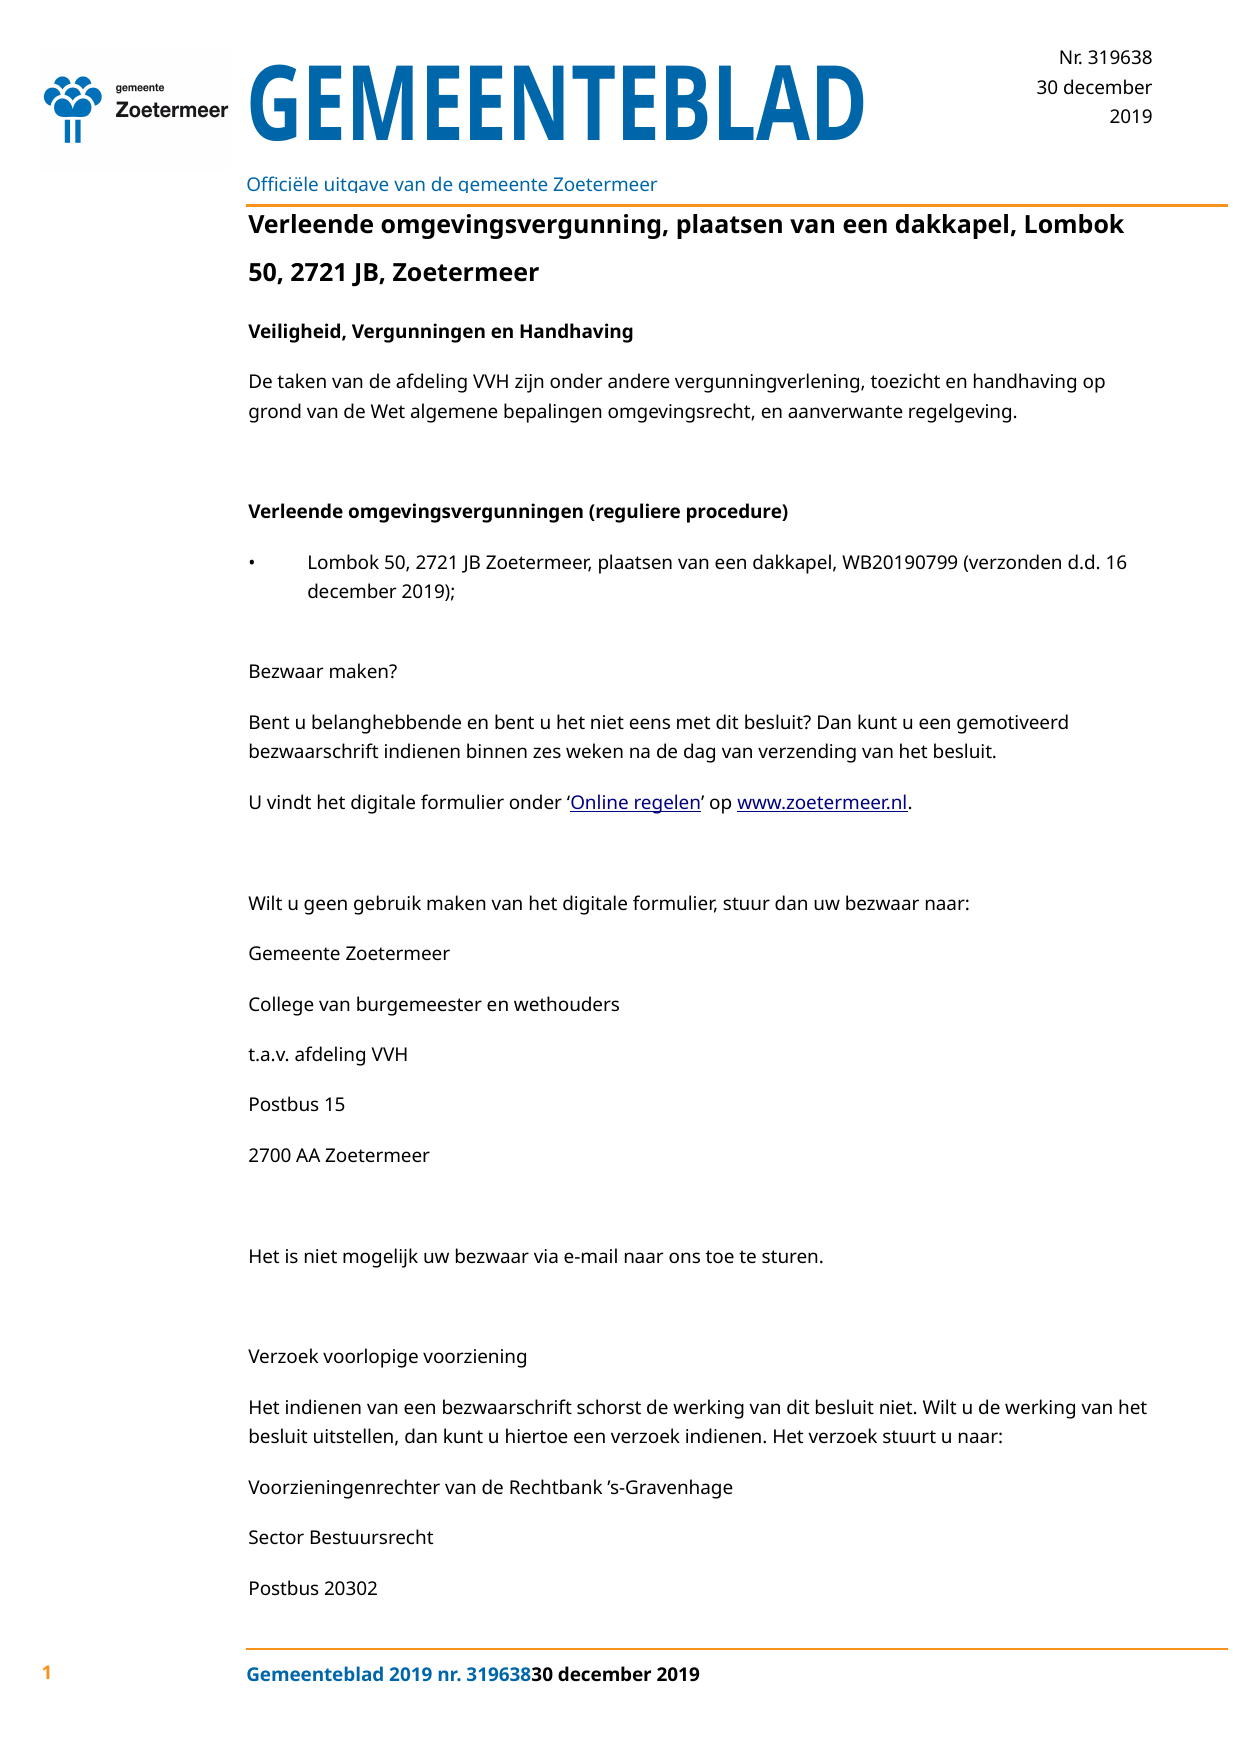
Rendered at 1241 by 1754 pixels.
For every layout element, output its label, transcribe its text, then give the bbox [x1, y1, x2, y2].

text Bezwaar maken? [248, 659, 1152, 684]
text Bent u belanghebbende en bent u het niet eens met dit besluit? Dan kunt u een gemotiveerd bezwaarschrift indienen binnen zes weken na de dag van verzending van het besluit. [248, 709, 1152, 764]
list Lombok 50, 2721 JB Zoetermeer, plaatsen van een dakkapel, WB20190799 (verzonden d.d. 16 december 2019); [248, 549, 1152, 604]
text Postbus 20302 [248, 1575, 1152, 1601]
text Het indienen van een bezwaarschrift schorst de werking van dit besluit niet. Wilt u de werking van het besluit uitstellen, dan kunt u hiertoe een verzoek indienen. Het verzoek stuurt u naar: [248, 1394, 1152, 1449]
text 2700 AA Zoetermeer [248, 1142, 1152, 1168]
text Verzoek voorlopige voorziening [248, 1344, 1152, 1369]
text Sector Bestuursrecht [248, 1524, 1152, 1550]
picture [41, 47, 231, 172]
text Het is niet mogelijk uw bezwaar via e-mail naar ons toe te sturen. [248, 1243, 1152, 1269]
text U vindt het digitale formulier onder ‘Online regelen’ op www.zoetermeer.nl. [248, 789, 1152, 815]
text Verleende omgevingsvergunningen (reguliere procedure) [248, 499, 1152, 524]
text Voorzieningenrechter van de Rechtbank ’s-Gravenhage [248, 1474, 1152, 1500]
text Gemeente Zoetermeer [248, 940, 1152, 966]
text Verleende omgevingsvergunning, plaatsen van een dakkapel, Lombok 50, 2721 JB, Zoetermeer [248, 207, 1152, 288]
text Postbus 15 [248, 1092, 1152, 1117]
text Wilt u geen gebruik maken van het digitale formulier, stuur dan uw bezwaar naar: [248, 890, 1152, 916]
text Veiligheid, Vergunningen en Handhaving [248, 318, 1152, 344]
text College van burgemeester en wethouders [248, 991, 1152, 1017]
text De taken van de afdeling VVH zijn onder andere vergunningverlening, toezicht en handhaving op grond van de Wet algemene bepalingen omgevingsrecht, en aanverwante regelgeving. [248, 368, 1152, 424]
text t.a.v. afdeling VVH [248, 1041, 1152, 1067]
